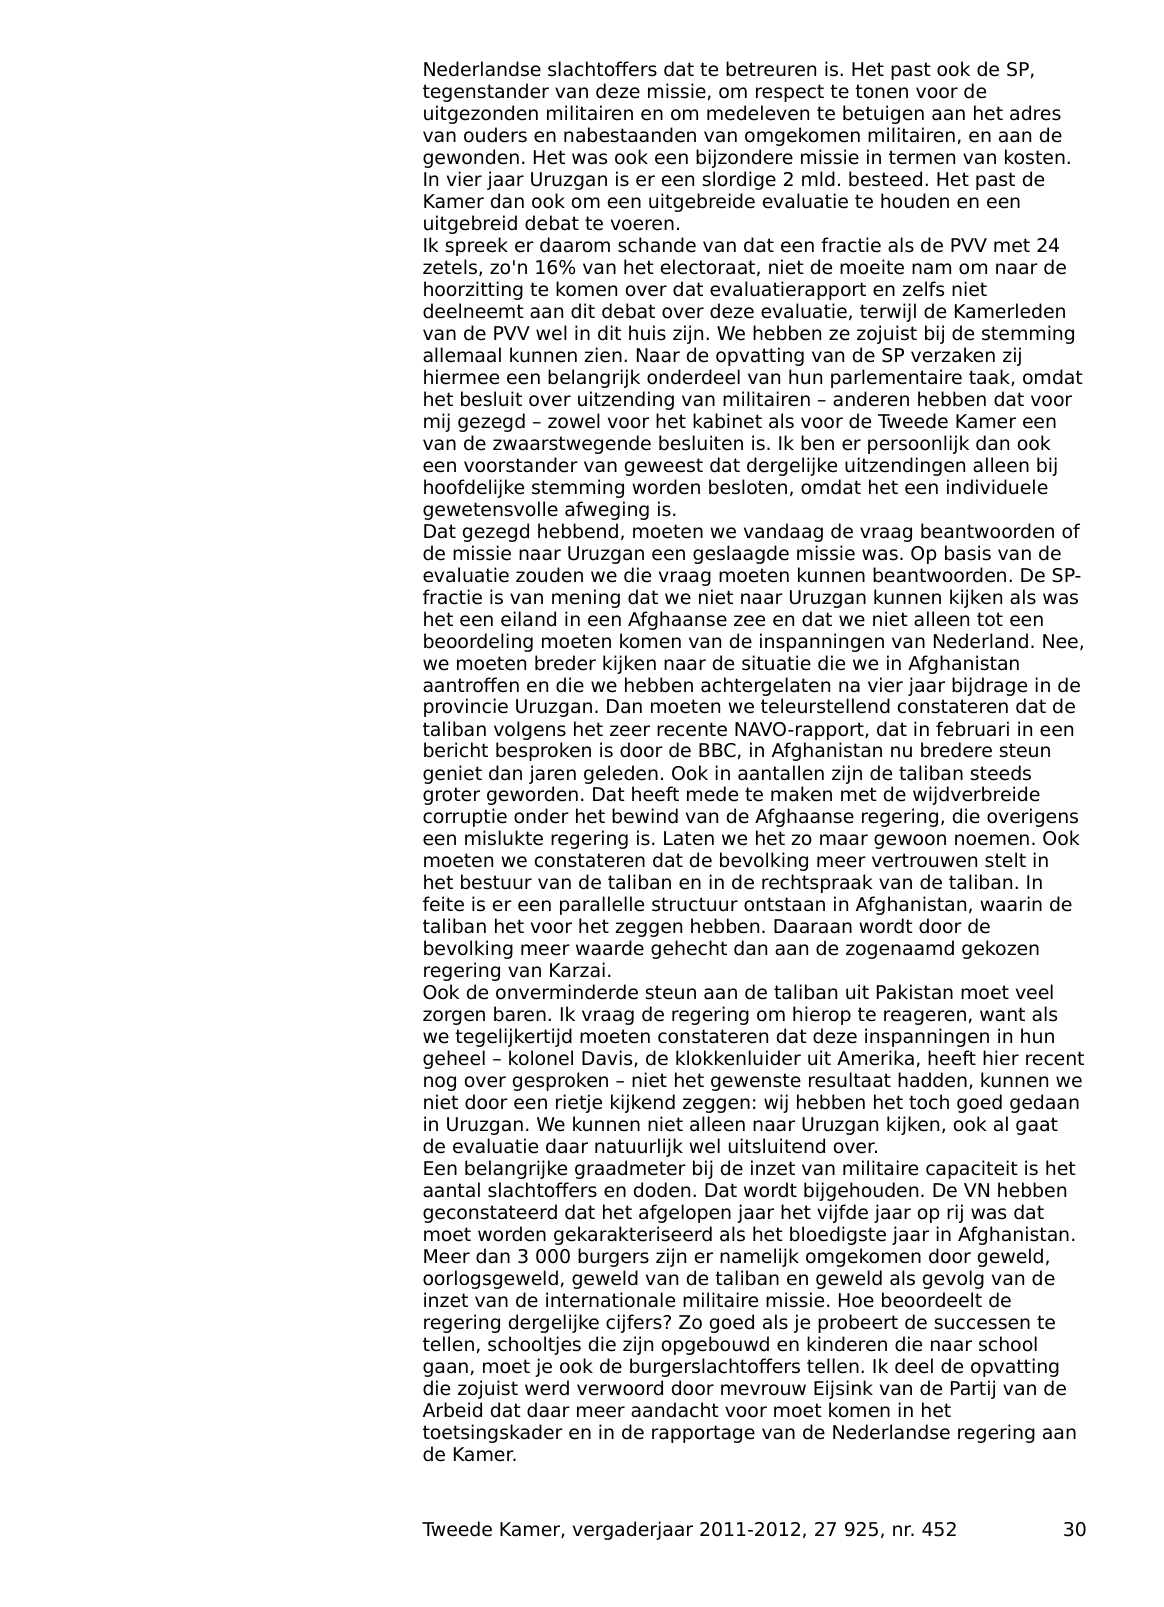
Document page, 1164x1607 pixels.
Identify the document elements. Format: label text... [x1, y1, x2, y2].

text Ook de onverminderde steun aan de taliban uit Pakistan moet veel zorgen baren. Ik vraag de regering om hierop te reageren, want als we tegelijkertijd moeten constateren dat deze inspanningen in hun geheel – kolonel Davis, de klokkenluider uit Amerika, heeft hier recent nog over gesproken – niet het gewenste resultaat hadden, kunnen we niet door een rietje kijkend zeggen: wij hebben het toch goed gedaan in Uruzgan. We kunnen niet alleen naar Uruzgan kijken, ook al gaat de evaluatie daar natuurlijk wel uitsluitend over. [422, 982, 1087, 1158]
text Dat gezegd hebbend, moeten we vandaag de vraag beantwoorden of de missie naar Uruzgan een geslaagde missie was. Op basis van de evaluatie zouden we die vraag moeten kunnen beantwoorden. De SP-fractie is van mening dat we niet naar Uruzgan kunnen kijken als was het een eiland in een Afghaanse zee en dat we niet alleen tot een beoordeling moeten komen van de inspanningen van Nederland. Nee, we moeten breder kijken naar de situatie die we in Afghanistan aantroffen en die we hebben achtergelaten na vier jaar bijdrage in de provincie Uruzgan. Dan moeten we teleurstellend constateren dat de taliban volgens het zeer recente NAVO-rapport, dat in februari in een bericht besproken is door de BBC, in Afghanistan nu bredere steun geniet dan jaren geleden. Ook in aantallen zijn de taliban steeds groter geworden. Dat heeft mede te maken met de wijdverbreide corruptie onder het bewind van de Afghaanse regering, die overigens een mislukte regering is. Laten we het zo maar gewoon noemen. Ook moeten we constateren dat de bevolking meer vertrouwen stelt in het bestuur van de taliban en in de rechtspraak van de taliban. In feite is er een parallelle structuur ontstaan in Afghanistan, waarin de taliban het voor het zeggen hebben. Daaraan wordt door de bevolking meer waarde gehecht dan aan de zogenaamd gekozen regering van Karzai. [422, 521, 1087, 982]
text Een belangrijke graadmeter bij de inzet van militaire capaciteit is het aantal slachtoffers en doden. Dat wordt bijgehouden. De VN hebben geconstateerd dat het afgelopen jaar het vijfde jaar op rij was dat moet worden gekarakteriseerd als het bloedigste jaar in Afghanistan. Meer dan 3 000 burgers zijn er namelijk omgekomen door geweld, oorlogsgeweld, geweld van de taliban en geweld als gevolg van de inzet van de internationale militaire missie. Hoe beoordeelt de regering dergelijke cijfers? Zo goed als je probeert de successen te tellen, schooltjes die zijn opgebouwd en kinderen die naar school gaan, moet je ook de burgerslachtoffers tellen. Ik deel de opvatting die zojuist werd verwoord door mevrouw Eijsink van de Partij van de Arbeid dat daar meer aandacht voor moet komen in het toetsingskader en in de rapportage van de Nederlandse regering aan de Kamer. [422, 1158, 1087, 1466]
text Ik spreek er daarom schande van dat een fractie als de PVV met 24 zetels, zo'n 16% van het electoraat, niet de moeite nam om naar de hoorzitting te komen over dat evaluatierapport en zelfs niet deelneemt aan dit debat over deze evaluatie, terwijl de Kamerleden van de PVV wel in dit huis zijn. We hebben ze zojuist bij de stemming allemaal kunnen zien. Naar de opvatting van de SP verzaken zij hiermee een belangrijk onderdeel van hun parlementaire taak, omdat het besluit over uitzending van militairen – anderen hebben dat voor mij gezegd – zowel voor het kabinet als voor de Tweede Kamer een van de zwaarstwegende besluiten is. Ik ben er persoonlijk dan ook een voorstander van geweest dat dergelijke uitzendingen alleen bij hoofdelijke stemming worden besloten, omdat het een individuele gewetensvolle afweging is. [422, 235, 1087, 521]
text Nederlandse slachtoffers dat te betreuren is. Het past ook de SP, tegenstander van deze missie, om respect te tonen voor de uitgezonden militairen en om medeleven te betuigen aan het adres van ouders en nabestaanden van omgekomen militairen, en aan de gewonden. Het was ook een bijzondere missie in termen van kosten. In vier jaar Uruzgan is er een slordige 2 mld. besteed. Het past de Kamer dan ook om een uitgebreide evaluatie te houden en een uitgebreid debat te voeren. [422, 59, 1087, 235]
